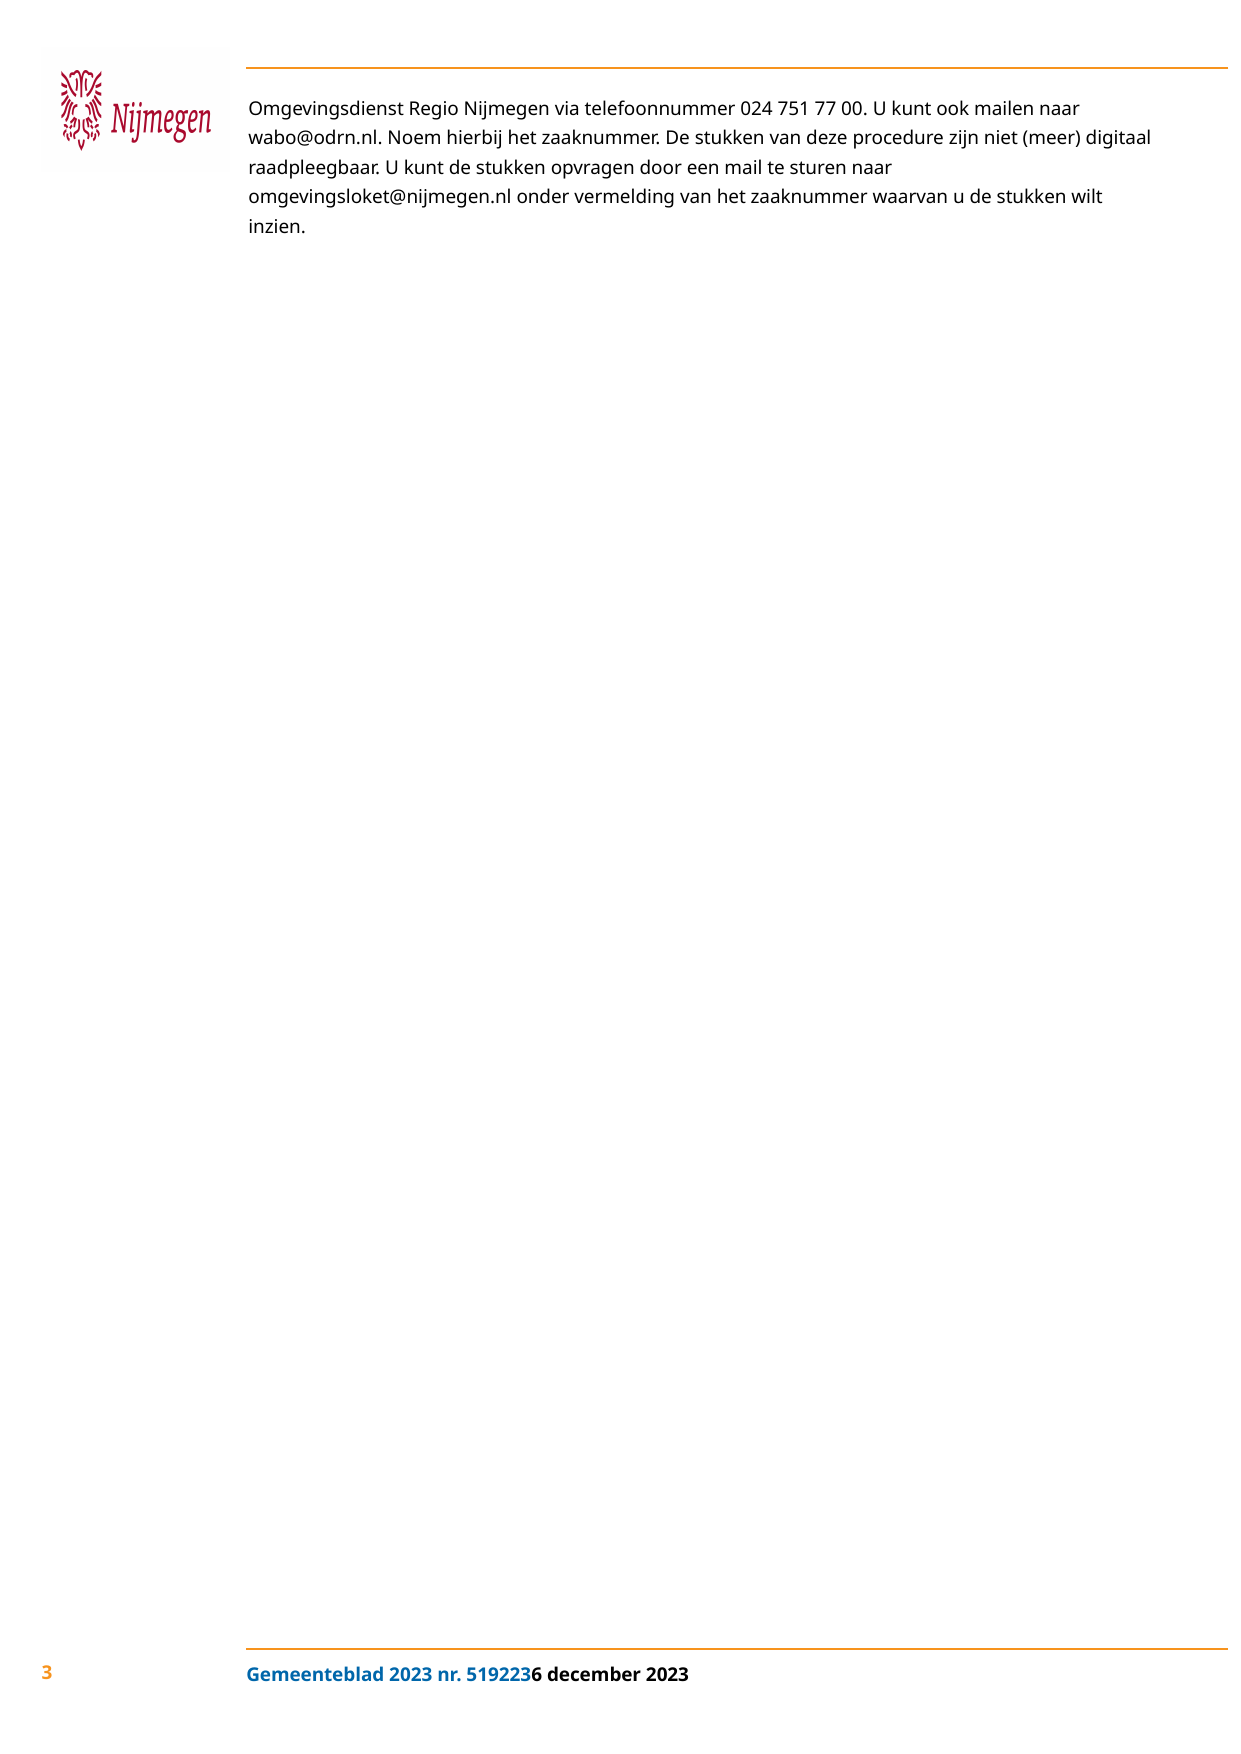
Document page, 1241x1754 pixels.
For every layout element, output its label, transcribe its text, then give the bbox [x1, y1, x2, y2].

text Omgevingsdienst Regio Nijmegen via telefoonnummer 024 751 77 00. U kunt ook mailen naar wabo@odrn.nl. Noem hierbij het zaaknummer. De stukken van deze procedure zijn niet (meer) digitaal raadpleegbaar. U kunt de stukken opvragen door een mail te sturen naar omgevingsloket@nijmegen.nl onder vermelding van het zaaknummer waarvan u de stukken wilt inzien. [248, 95, 1152, 239]
picture [41, 47, 231, 172]
